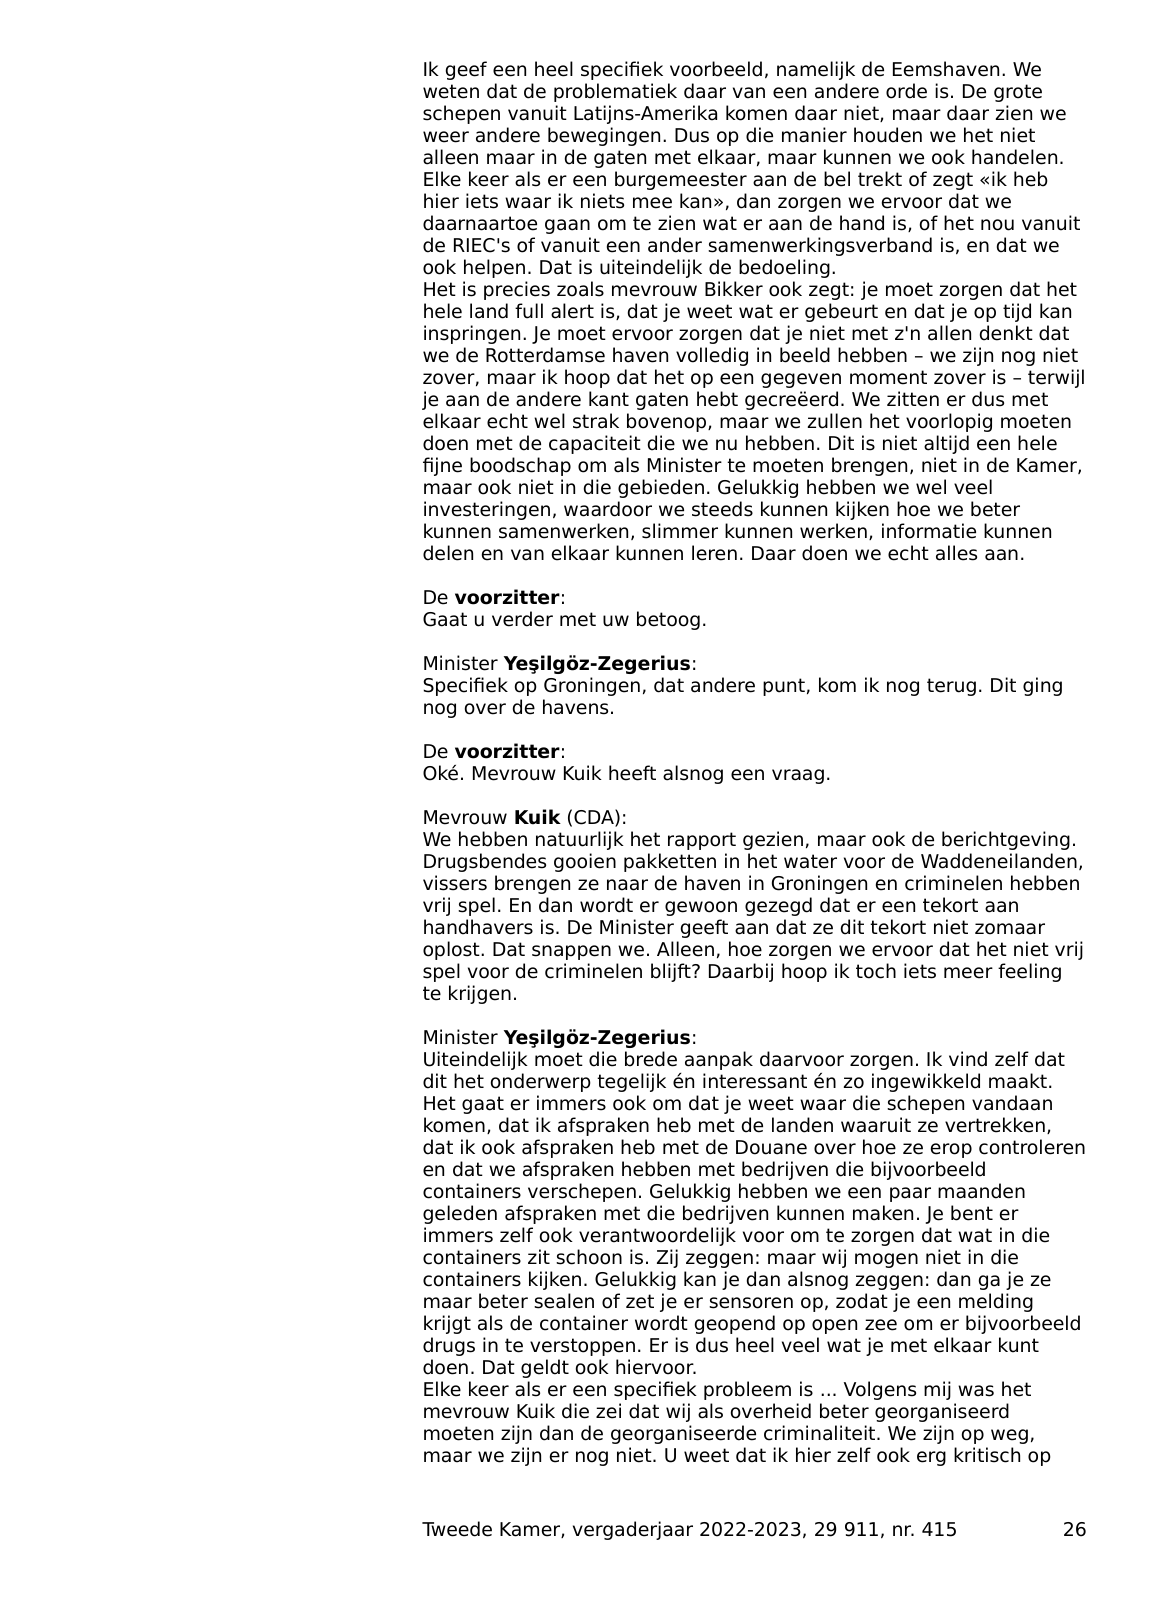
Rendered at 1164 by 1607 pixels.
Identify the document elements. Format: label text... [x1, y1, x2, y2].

text Ik geef een heel specifiek voorbeeld, namelijk de Eemshaven. We weten dat de problematiek daar van een andere orde is. De grote schepen vanuit Latijns-Amerika komen daar niet, maar daar zien we weer andere bewegingen. Dus op die manier houden we het niet alleen maar in de gaten met elkaar, maar kunnen we ook handelen. Elke keer als er een burgemeester aan de bel trekt of zegt «ik heb hier iets waar ik niets mee kan», dan zorgen we ervoor dat we daarnaartoe gaan om te zien wat er aan de hand is, of het nou vanuit de RIEC's of vanuit een ander samenwerkingsverband is, en dat we ook helpen. Dat is uiteindelijk de bedoeling. [422, 59, 1087, 279]
text Specifiek op Groningen, dat andere punt, kom ik nog terug. Dit ging nog over de havens. [422, 675, 1087, 719]
text De voorzitter: [422, 587, 1087, 609]
text De voorzitter: [422, 741, 1087, 763]
text Uiteindelijk moet die brede aanpak daarvoor zorgen. Ik vind zelf dat dit het onderwerp tegelijk én interessant én zo ingewikkeld maakt. Het gaat er immers ook om dat je weet waar die schepen vandaan komen, dat ik afspraken heb met de landen waaruit ze vertrekken, dat ik ook afspraken heb met de Douane over hoe ze erop controleren en dat we afspraken hebben met bedrijven die bijvoorbeeld containers verschepen. Gelukkig hebben we een paar maanden geleden afspraken met die bedrijven kunnen maken. Je bent er immers zelf ook verantwoordelijk voor om te zorgen dat wat in die containers zit schoon is. Zij zeggen: maar wij mogen niet in die containers kijken. Gelukkig kan je dan alsnog zeggen: dan ga je ze maar beter sealen of zet je er sensoren op, zodat je een melding krijgt als de container wordt geopend op open zee om er bijvoorbeeld drugs in te verstoppen. Er is dus heel veel wat je met elkaar kunt doen. Dat geldt ook hiervoor. [422, 1049, 1087, 1379]
text Oké. Mevrouw Kuik heeft alsnog een vraag. [422, 763, 1087, 785]
text Elke keer als er een specifiek probleem is ... Volgens mij was het mevrouw Kuik die zei dat wij als overheid beter georganiseerd moeten zijn dan de georganiseerde criminaliteit. We zijn op weg, maar we zijn er nog niet. U weet dat ik hier zelf ook erg kritisch op [422, 1379, 1087, 1467]
text Minister Yeşilgöz-Zegerius: [422, 653, 1087, 675]
text Minister Yeşilgöz-Zegerius: [422, 1027, 1087, 1049]
text Het is precies zoals mevrouw Bikker ook zegt: je moet zorgen dat het hele land full alert is, dat je weet wat er gebeurt en dat je op tijd kan inspringen. Je moet ervoor zorgen dat je niet met z'n allen denkt dat we de Rotterdamse haven volledig in beeld hebben – we zijn nog niet zover, maar ik hoop dat het op een gegeven moment zover is – terwijl je aan de andere kant gaten hebt gecreëerd. We zitten er dus met elkaar echt wel strak bovenop, maar we zullen het voorlopig moeten doen met de capaciteit die we nu hebben. Dit is niet altijd een hele fijne boodschap om als Minister te moeten brengen, niet in de Kamer, maar ook niet in die gebieden. Gelukkig hebben we wel veel investeringen, waardoor we steeds kunnen kijken hoe we beter kunnen samenwerken, slimmer kunnen werken, informatie kunnen delen en van elkaar kunnen leren. Daar doen we echt alles aan. [422, 279, 1087, 564]
text Mevrouw Kuik (CDA): [422, 807, 1087, 829]
text Gaat u verder met uw betoog. [422, 609, 1087, 631]
text We hebben natuurlijk het rapport gezien, maar ook de berichtgeving. Drugsbendes gooien pakketten in het water voor de Waddeneilanden, vissers brengen ze naar de haven in Groningen en criminelen hebben vrij spel. En dan wordt er gewoon gezegd dat er een tekort aan handhavers is. De Minister geeft aan dat ze dit tekort niet zomaar oplost. Dat snappen we. Alleen, hoe zorgen we ervoor dat het niet vrij spel voor de criminelen blijft? Daarbij hoop ik toch iets meer feeling te krijgen. [422, 829, 1087, 1005]
